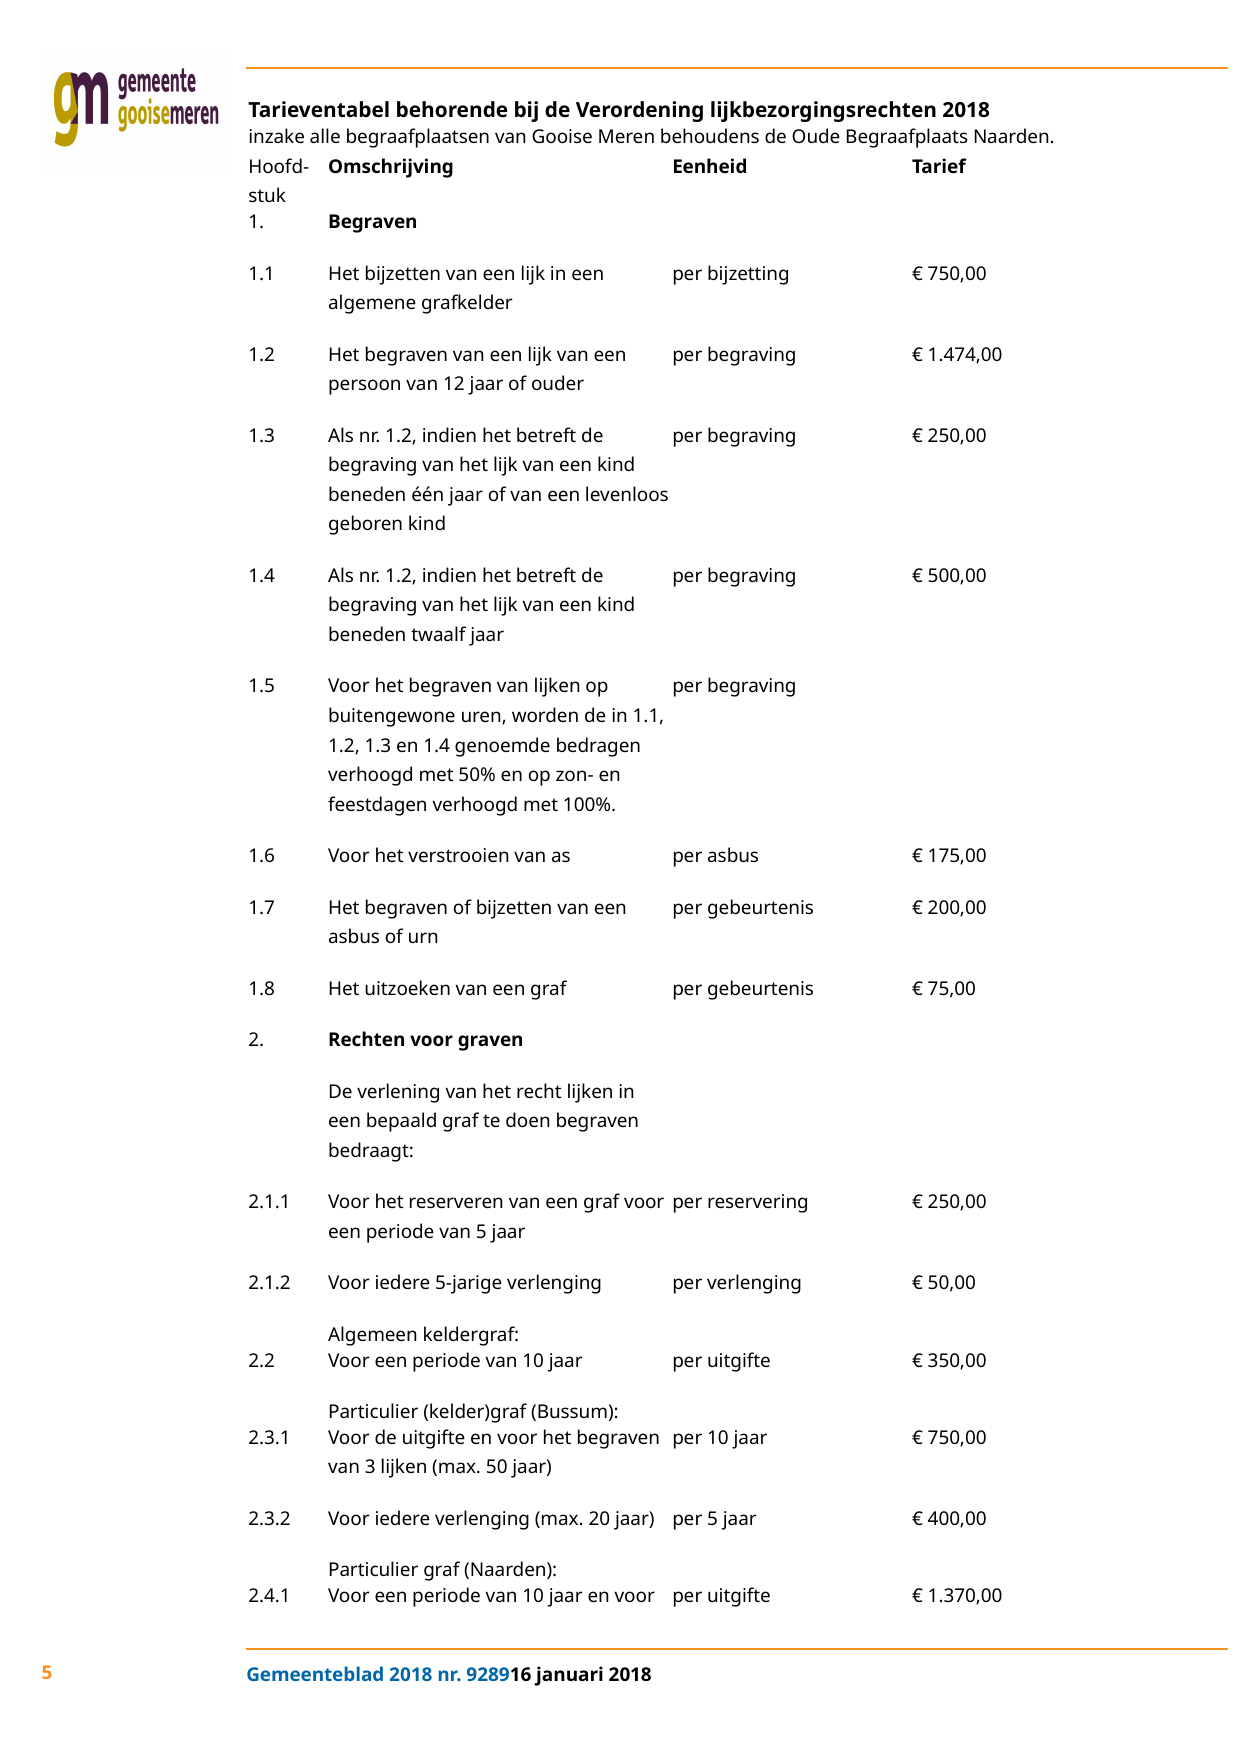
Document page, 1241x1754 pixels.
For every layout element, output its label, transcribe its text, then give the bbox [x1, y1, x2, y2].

table_cell 2. [248, 1026, 328, 1052]
text inzake alle begraafplaatsen van Gooise Meren behoudens de Oude Begraafplaats Naarden. [248, 123, 1152, 149]
table_cell per 5 jaar [672, 1505, 912, 1531]
table_cell [912, 1052, 1152, 1078]
table_cell per begraving [672, 673, 912, 817]
table_cell Particulier graf (Naarden): [328, 1556, 672, 1582]
table_cell [672, 1531, 912, 1556]
table_cell [328, 1531, 672, 1556]
table_cell 1.5 [248, 673, 328, 817]
table_cell 2.3.2 [248, 1505, 328, 1531]
table_cell [912, 1479, 1152, 1505]
table_cell [672, 1373, 912, 1398]
table_cell 2.1.2 [248, 1270, 328, 1295]
table_cell 2.1.1 [248, 1189, 328, 1244]
text Tarieventabel behorende bij de Verordening lijkbezorgingsrechten 2018 [248, 95, 1152, 123]
table_cell Het bijzetten van een lijk in een algemene grafkelder [328, 260, 672, 315]
table_cell per begraving [672, 422, 912, 536]
table_cell Het uitzoeken van een graf [328, 975, 672, 1001]
table_cell [328, 1295, 672, 1321]
table_cell [328, 1001, 672, 1026]
table_cell 2.3.1 [248, 1424, 328, 1479]
table_cell [912, 1163, 1152, 1188]
table_cell Voor iedere 5-jarige verlenging [328, 1270, 672, 1295]
table_cell [672, 1398, 912, 1424]
table_cell per reservering [672, 1189, 912, 1244]
table_cell [248, 536, 328, 562]
table_cell [248, 1373, 328, 1398]
table_cell per begraving [672, 341, 912, 396]
table_cell [672, 1244, 912, 1269]
table_cell [248, 647, 328, 673]
table_cell [672, 1078, 912, 1163]
table_cell [672, 1479, 912, 1505]
table_cell Voor iedere verlenging (max. 20 jaar) [328, 1505, 672, 1531]
table_cell [248, 1244, 328, 1269]
table_cell € 250,00 [912, 422, 1152, 536]
table_cell Rechten voor graven [328, 1026, 672, 1052]
table_cell [672, 396, 912, 422]
table_cell Het begraven van een lijk van een persoon van 12 jaar of ouder [328, 341, 672, 396]
table_cell Voor het reserveren van een graf voor een periode van 5 jaar [328, 1189, 672, 1244]
table_cell € 500,00 [912, 562, 1152, 647]
table_cell [672, 949, 912, 975]
table_cell 1.2 [248, 341, 328, 396]
table_cell [248, 868, 328, 894]
table_cell per asbus [672, 843, 912, 868]
table_cell 1.1 [248, 260, 328, 315]
table_cell [248, 315, 328, 341]
table_cell per gebeurtenis [672, 975, 912, 1001]
table_cell € 200,00 [912, 894, 1152, 949]
table_cell [912, 536, 1152, 562]
table_cell per uitgifte [672, 1347, 912, 1372]
table_cell Particulier (kelder)graf (Bussum): [328, 1398, 672, 1424]
table_cell [248, 1052, 328, 1078]
table_cell [672, 315, 912, 341]
table_cell € 750,00 [912, 1424, 1152, 1479]
table_cell [912, 1244, 1152, 1269]
table_cell € 400,00 [912, 1505, 1152, 1531]
table_cell Voor het verstrooien van as [328, 843, 672, 868]
table_header Tarief [912, 153, 1152, 208]
table_cell [672, 817, 912, 842]
table_cell [672, 1001, 912, 1026]
table_cell [328, 868, 672, 894]
table_cell [328, 536, 672, 562]
table_cell [328, 234, 672, 260]
table_cell Voor een periode van 10 jaar en voor [328, 1582, 672, 1608]
table_cell € 1.474,00 [912, 341, 1152, 396]
table_cell [328, 647, 672, 673]
table_cell € 50,00 [912, 1270, 1152, 1295]
table_header Omschrijving [328, 153, 672, 208]
table_cell Voor het begraven van lijken op buitengewone uren, worden de in 1.1, 1.2, 1.3 en 1.4 genoemde bedragen verhoogd met 50% en op zon- en feestdagen verhoogd met 100%. [328, 673, 672, 817]
table_cell [248, 234, 328, 260]
table_cell [672, 1052, 912, 1078]
table_cell [912, 1531, 1152, 1556]
table_cell per uitgifte [672, 1582, 912, 1608]
table_cell [672, 1321, 912, 1347]
table_cell Het begraven of bijzetten van een asbus of urn [328, 894, 672, 949]
table_cell 1. [248, 208, 328, 234]
table_cell De verlening van het recht lijken in een bepaald graf te doen begraven bedraagt: [328, 1078, 672, 1163]
table_cell [248, 1321, 328, 1347]
table_cell [248, 1078, 328, 1163]
table_cell Als nr. 1.2, indien het betreft de begraving van het lijk van een kind beneden één jaar of van een levenloos geboren kind [328, 422, 672, 536]
table_cell [912, 1321, 1152, 1347]
table_cell [672, 1026, 912, 1052]
table_header Hoofd-stuk [248, 153, 328, 208]
table_cell [912, 1556, 1152, 1582]
table_cell 2.2 [248, 1347, 328, 1372]
table_cell [328, 396, 672, 422]
table_cell [912, 1078, 1152, 1163]
table_cell [672, 1295, 912, 1321]
table_cell [328, 1479, 672, 1505]
table_cell per gebeurtenis [672, 894, 912, 949]
table_cell [912, 234, 1152, 260]
table_cell [248, 1479, 328, 1505]
table_cell [912, 1001, 1152, 1026]
table_cell 1.7 [248, 894, 328, 949]
table_cell [328, 817, 672, 842]
table_cell per 10 jaar [672, 1424, 912, 1479]
table_cell per bijzetting [672, 260, 912, 315]
table_cell € 250,00 [912, 1189, 1152, 1244]
table_cell per begraving [672, 562, 912, 647]
table_cell Algemeen keldergraf: [328, 1321, 672, 1347]
table_cell per verlenging [672, 1270, 912, 1295]
table_cell [912, 868, 1152, 894]
table_cell 1.4 [248, 562, 328, 647]
table_cell [672, 647, 912, 673]
table_cell [672, 208, 912, 234]
table_cell [912, 1398, 1152, 1424]
table_cell [248, 396, 328, 422]
table_cell [912, 208, 1152, 234]
table_cell 2.4.1 [248, 1582, 328, 1608]
table_cell [912, 817, 1152, 842]
table_cell 1.3 [248, 422, 328, 536]
table_cell [912, 647, 1152, 673]
table_cell [328, 1373, 672, 1398]
table_cell [328, 1163, 672, 1188]
table_cell € 750,00 [912, 260, 1152, 315]
table_cell [912, 1026, 1152, 1052]
table_cell [912, 1373, 1152, 1398]
table_cell [912, 1295, 1152, 1321]
table_cell [672, 1556, 912, 1582]
table_cell [248, 817, 328, 842]
table_cell [248, 1295, 328, 1321]
table_cell [672, 536, 912, 562]
table_cell [328, 949, 672, 975]
table_cell [672, 234, 912, 260]
table_cell [912, 949, 1152, 975]
picture [41, 47, 231, 172]
table_cell Begraven [328, 208, 672, 234]
table_cell Als nr. 1.2, indien het betreft de begraving van het lijk van een kind beneden twaalf jaar [328, 562, 672, 647]
table_cell € 75,00 [912, 975, 1152, 1001]
table_cell [672, 1163, 912, 1188]
table_cell [248, 1001, 328, 1026]
table_cell [248, 1163, 328, 1188]
table_cell [912, 396, 1152, 422]
table_cell [248, 1531, 328, 1556]
table_cell 1.6 [248, 843, 328, 868]
table_cell € 175,00 [912, 843, 1152, 868]
table_cell [328, 1052, 672, 1078]
table_cell [328, 1244, 672, 1269]
table_cell Voor de uitgifte en voor het begraven van 3 lijken (max. 50 jaar) [328, 1424, 672, 1479]
table_cell [248, 1556, 328, 1582]
table_cell € 1.370,00 [912, 1582, 1152, 1608]
table_cell [328, 315, 672, 341]
table_cell [248, 949, 328, 975]
table_cell [248, 1398, 328, 1424]
table_cell 1.8 [248, 975, 328, 1001]
table_cell [672, 868, 912, 894]
table_cell [912, 315, 1152, 341]
table_cell € 350,00 [912, 1347, 1152, 1372]
table_cell Voor een periode van 10 jaar [328, 1347, 672, 1372]
table_cell [912, 673, 1152, 817]
table_header Eenheid [672, 153, 912, 208]
